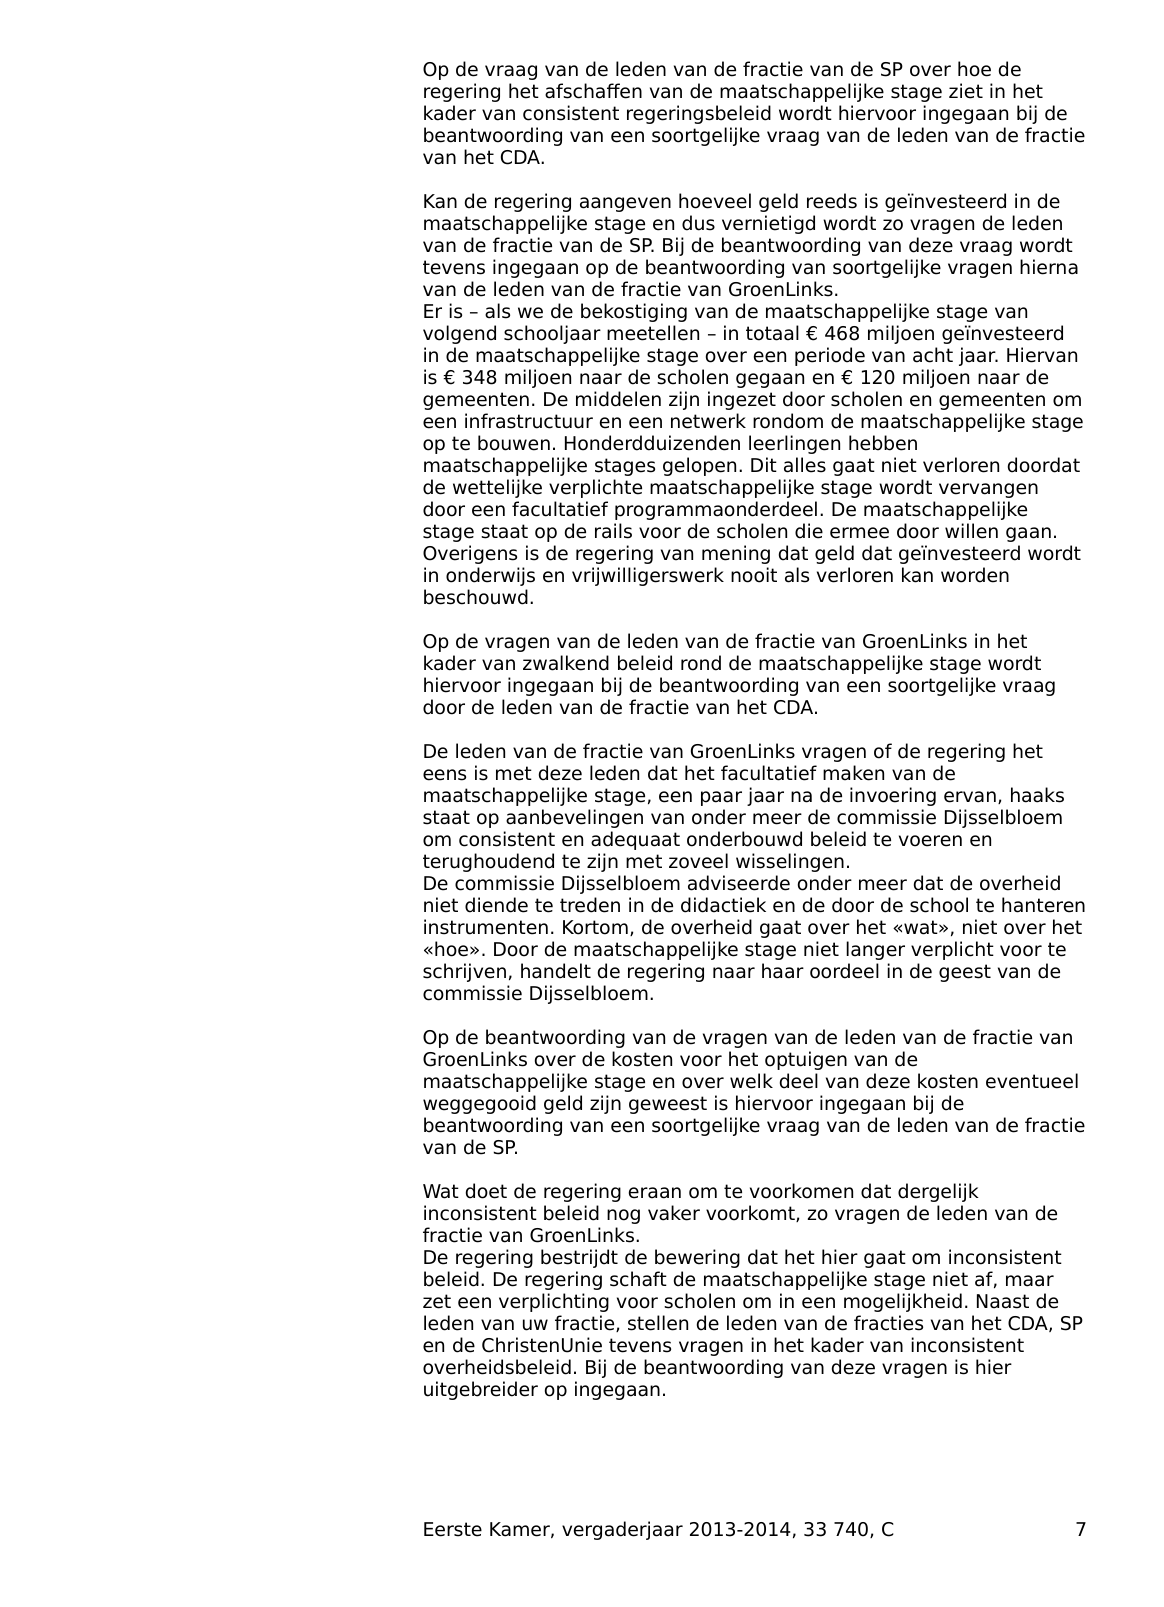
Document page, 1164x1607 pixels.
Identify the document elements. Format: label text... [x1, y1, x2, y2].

text De leden van de fractie van GroenLinks vragen of de regering het eens is met deze leden dat het facultatief maken van de maatschappelijke stage, een paar jaar na de invoering ervan, haaks staat op aanbevelingen van onder meer de commissie Dijsselbloem om consistent en adequaat onderbouwd beleid te voeren en terughoudend te zijn met zoveel wisselingen. [422, 741, 1087, 873]
text Er is – als we de bekostiging van de maatschappelijke stage van volgend schooljaar meetellen – in totaal € 468 miljoen geïnvesteerd in de maatschappelijke stage over een periode van acht jaar. Hiervan is € 348 miljoen naar de scholen gegaan en € 120 miljoen naar de gemeenten. De middelen zijn ingezet door scholen en gemeenten om een infrastructuur en een netwerk rondom de maatschappelijke stage op te bouwen. Honderdduizenden leerlingen hebben maatschappelijke stages gelopen. Dit alles gaat niet verloren doordat de wettelijke verplichte maatschappelijke stage wordt vervangen door een facultatief programmaonderdeel. De maatschappelijke stage staat op de rails voor de scholen die ermee door willen gaan. Overigens is de regering van mening dat geld dat geïnvesteerd wordt in onderwijs en vrijwilligerswerk nooit als verloren kan worden beschouwd. [422, 301, 1087, 609]
text Wat doet de regering eraan om te voorkomen dat dergelijk inconsistent beleid nog vaker voorkomt, zo vragen de leden van de fractie van GroenLinks. [422, 1181, 1087, 1247]
text Op de vragen van de leden van de fractie van GroenLinks in het kader van zwalkend beleid rond de maatschappelijke stage wordt hiervoor ingegaan bij de beantwoording van een soortgelijke vraag door de leden van de fractie van het CDA. [422, 631, 1087, 719]
text Op de vraag van de leden van de fractie van de SP over hoe de regering het afschaffen van de maatschappelijke stage ziet in het kader van consistent regeringsbeleid wordt hiervoor ingegaan bij de beantwoording van een soortgelijke vraag van de leden van de fractie van het CDA. [422, 59, 1087, 169]
text De regering bestrijdt de bewering dat het hier gaat om inconsistent beleid. De regering schaft de maatschappelijke stage niet af, maar zet een verplichting voor scholen om in een mogelijkheid. Naast de leden van uw fractie, stellen de leden van de fracties van het CDA, SP en de ChristenUnie tevens vragen in het kader van inconsistent overheidsbeleid. Bij de beantwoording van deze vragen is hier uitgebreider op ingegaan. [422, 1247, 1087, 1401]
text Kan de regering aangeven hoeveel geld reeds is geïnvesteerd in de maatschappelijke stage en dus vernietigd wordt zo vragen de leden van de fractie van de SP. Bij de beantwoording van deze vraag wordt tevens ingegaan op de beantwoording van soortgelijke vragen hierna van de leden van de fractie van GroenLinks. [422, 191, 1087, 301]
text De commissie Dijsselbloem adviseerde onder meer dat de overheid niet diende te treden in de didactiek en de door de school te hanteren instrumenten. Kortom, de overheid gaat over het «wat», niet over het «hoe». Door de maatschappelijke stage niet langer verplicht voor te schrijven, handelt de regering naar haar oordeel in de geest van de commissie Dijsselbloem. [422, 873, 1087, 1005]
text Op de beantwoording van de vragen van de leden van de fractie van GroenLinks over de kosten voor het optuigen van de maatschappelijke stage en over welk deel van deze kosten eventueel weggegooid geld zijn geweest is hiervoor ingegaan bij de beantwoording van een soortgelijke vraag van de leden van de fractie van de SP. [422, 1027, 1087, 1159]
